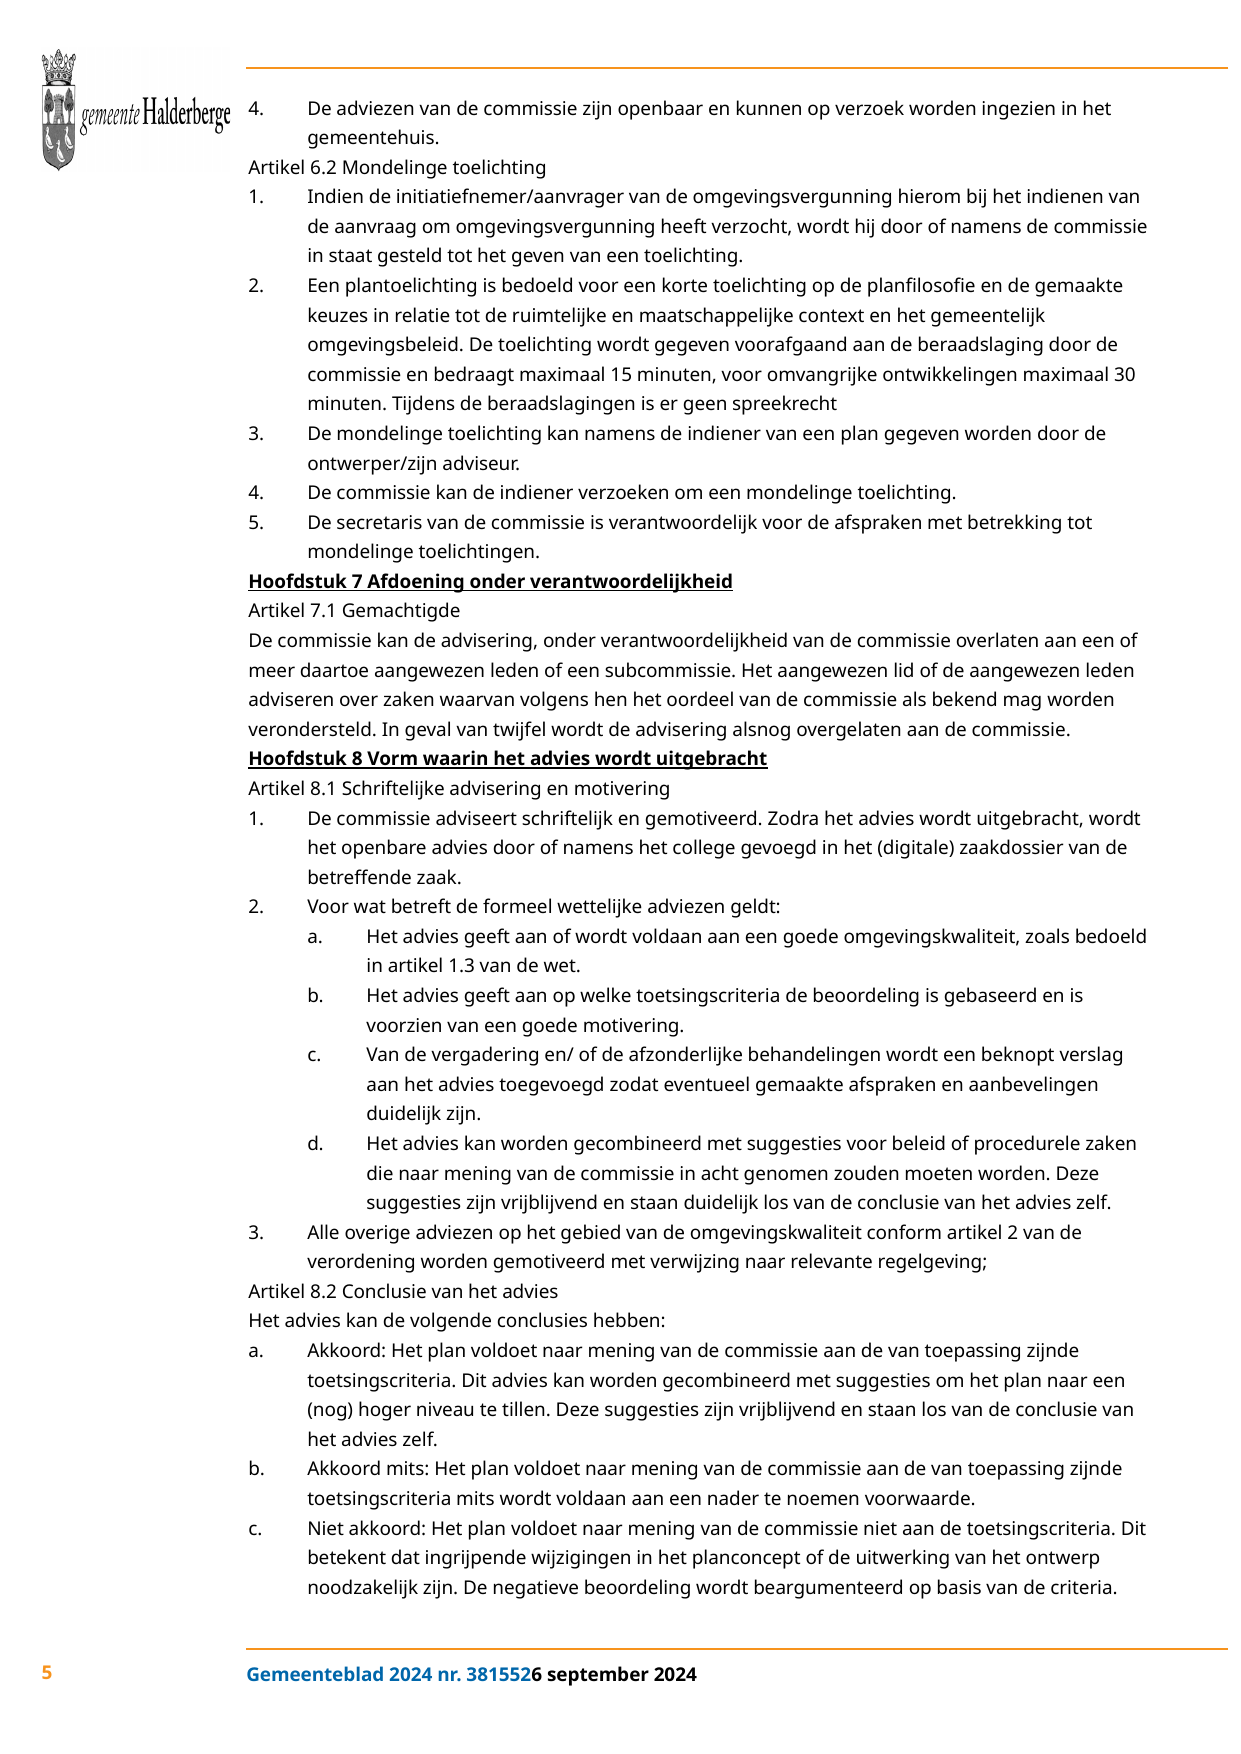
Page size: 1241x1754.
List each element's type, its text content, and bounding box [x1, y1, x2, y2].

text Artikel 6.2 Mondelinge toelichting [248, 154, 1152, 180]
list De commissie adviseert schriftelijk en gemotiveerd. Zodra het advies wordt uitgebracht, wordt het openbare advies door of namens het college gevoegd in het (digitale) zaakdossier van de betreffende zaak. [248, 805, 1152, 890]
list Het advies geeft aan of wordt voldaan aan een goede omgevingskwaliteit, zoals bedoeld in artikel 1.3 van de wet. [307, 923, 1152, 978]
text De commissie kan de advisering, onder verantwoordelijkheid van de commissie overlaten aan een of meer daartoe aangewezen leden of een subcommissie. Het aangewezen lid of de aangewezen leden adviseren over zaken waarvan volgens hen het oordeel van de commissie als bekend mag worden verondersteld. In geval van twijfel wordt de advisering alsnog overgelaten aan de commissie. [248, 627, 1152, 742]
list De secretaris van de commissie is verantwoordelijk voor de afspraken met betrekking tot mondelinge toelichtingen. [248, 509, 1152, 564]
list Alle overige adviezen op het gebied van de omgevingskwaliteit conform artikel 2 van de verordening worden gemotiveerd met verwijzing naar relevante regelgeving; [248, 1219, 1152, 1274]
text Het advies kan de volgende conclusies hebben: [248, 1308, 1152, 1333]
list Indien de initiatiefnemer/aanvrager van de omgevingsvergunning hierom bij het indienen van de aanvraag om omgevingsvergunning heeft verzocht, wordt hij door of namens de commissie in staat gesteld tot het geven van een toelichting. [248, 183, 1152, 268]
list De adviezen van de commissie zijn openbaar en kunnen op verzoek worden ingezien in het gemeentehuis. [248, 95, 1152, 150]
list Akkoord mits: Het plan voldoet naar mening van de commissie aan de van toepassing zijnde toetsingscriteria mits wordt voldaan aan een nader te noemen voorwaarde. [248, 1456, 1152, 1511]
list De mondelinge toelichting kan namens de indiener van een plan gegeven worden door de ontwerper/zijn adviseur. [248, 420, 1152, 476]
list Het advies kan worden gecombineerd met suggesties voor beleid of procedurele zaken die naar mening van de commissie in acht genomen zouden moeten worden. Deze suggesties zijn vrijblijvend en staan duidelijk los van de conclusie van het advies zelf. [307, 1130, 1152, 1215]
text Artikel 8.2 Conclusie van het advies [248, 1278, 1152, 1304]
list Niet akkoord: Het plan voldoet naar mening van de commissie niet aan de toetsingscriteria. Dit betekent dat ingrijpende wijzigingen in het planconcept of de uitwerking van het ontwerp noodzakelijk zijn. De negatieve beoordeling wordt beargumenteerd op basis van de criteria. [248, 1515, 1152, 1600]
list Een plantoelichting is bedoeld voor een korte toelichting op de planfilosofie en de gemaakte keuzes in relatie tot de ruimtelijke en maatschappelijke context en het gemeentelijk omgevingsbeleid. De toelichting wordt gegeven voorafgaand aan de beraadslaging door de commissie en bedraagt maximaal 15 minuten, voor omvangrijke ontwikkelingen maximaal 30 minuten. Tijdens de beraadslagingen is er geen spreekrecht [248, 272, 1152, 416]
text Artikel 7.1 Gemachtigde [248, 598, 1152, 623]
text Hoofdstuk 8 Vorm waarin het advies wordt uitgebracht [248, 746, 1152, 771]
list Voor wat betreft de formeel wettelijke adviezen geldt: [248, 893, 1152, 919]
list Van de vergadering en/ of de afzonderlijke behandelingen wordt een beknopt verslag aan het advies toegevoegd zodat eventueel gemaakte afspraken en aanbevelingen duidelijk zijn. [307, 1041, 1152, 1126]
text Hoofdstuk 7 Afdoening onder verantwoordelijkheid [248, 568, 1152, 594]
text Artikel 8.1 Schriftelijke advisering en motivering [248, 775, 1152, 801]
list De commissie kan de indiener verzoeken om een mondelinge toelichting. [248, 479, 1152, 505]
list Akkoord: Het plan voldoet naar mening van de commissie aan de van toepassing zijnde toetsingscriteria. Dit advies kan worden gecombineerd met suggesties om het plan naar een (nog) hoger niveau te tillen. Deze suggesties zijn vrijblijvend en staan los van de conclusie van het advies zelf. [248, 1337, 1152, 1452]
picture [41, 47, 231, 172]
list Het advies geeft aan op welke toetsingscriteria de beoordeling is gebaseerd en is voorzien van een goede motivering. [307, 982, 1152, 1038]
